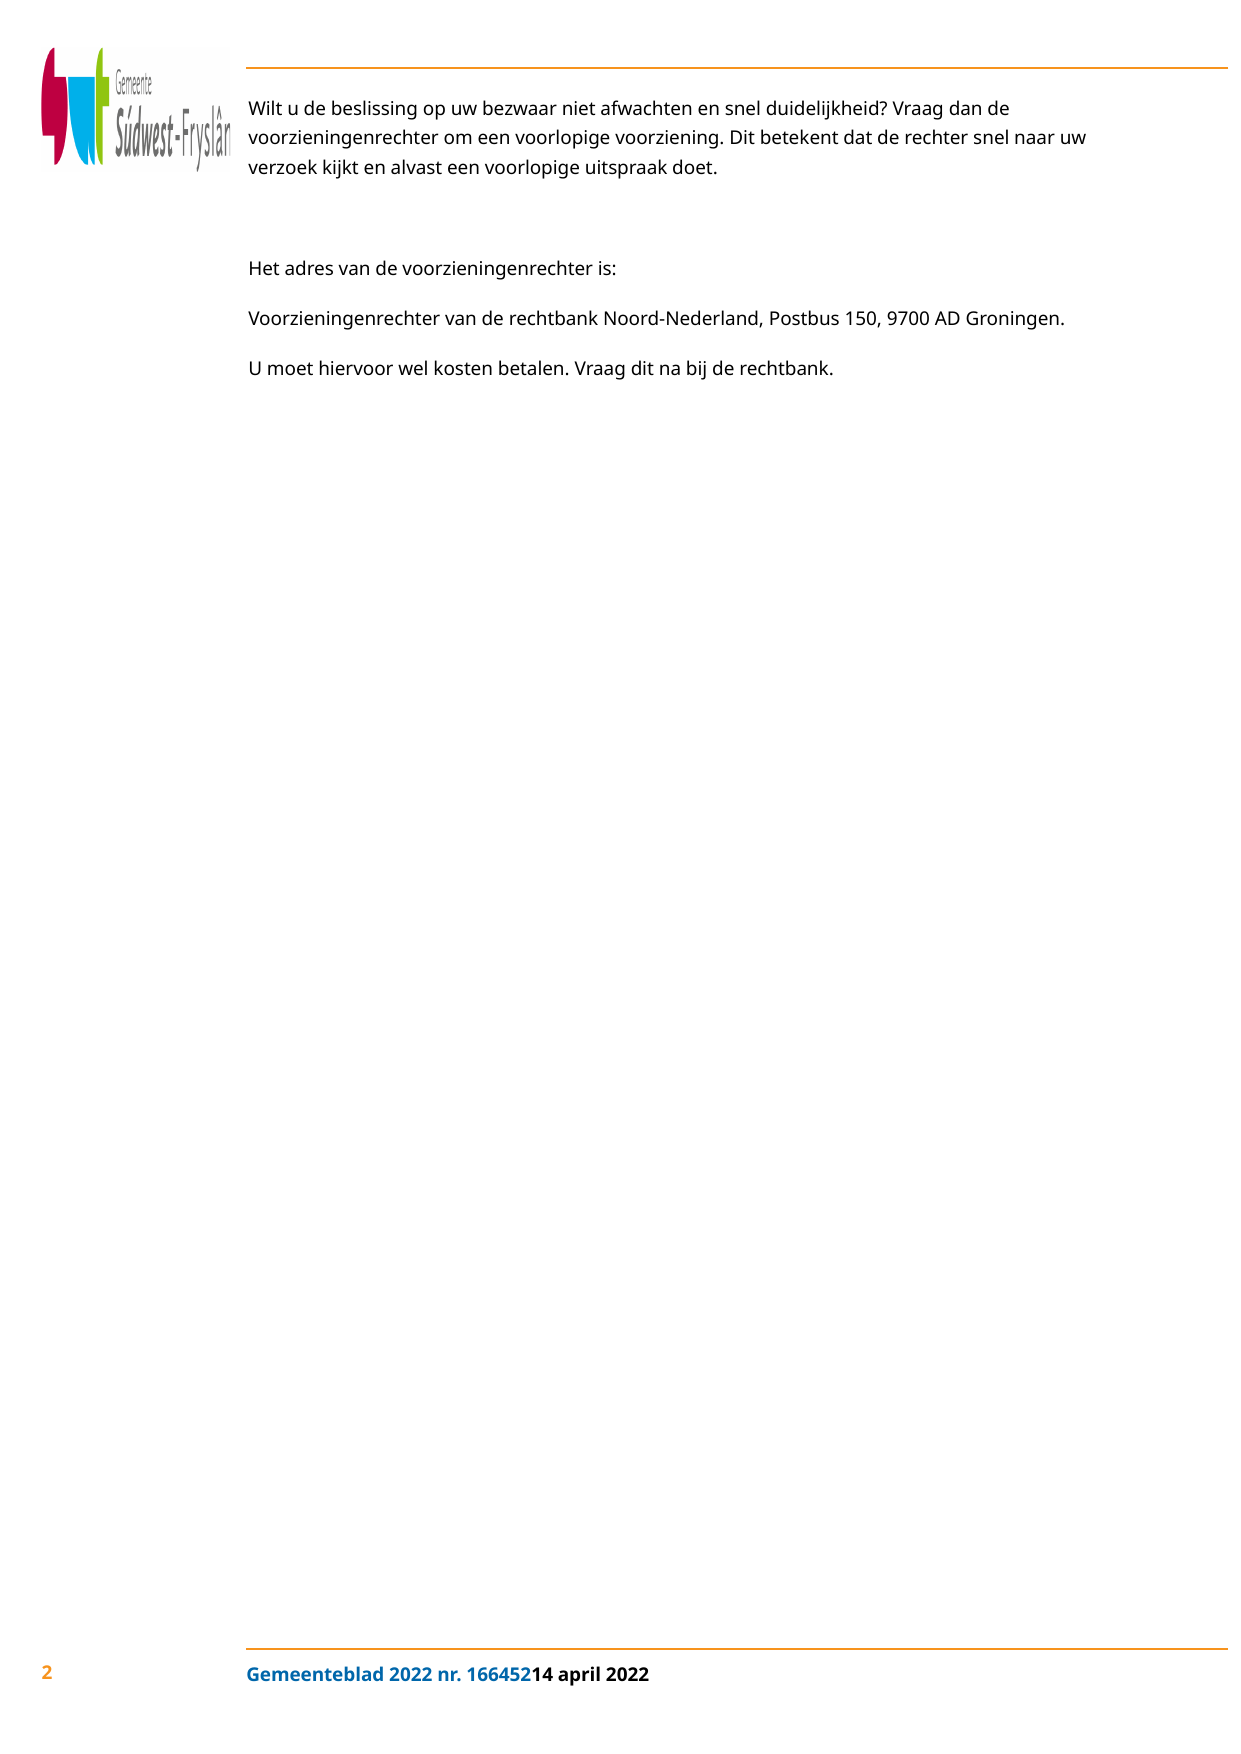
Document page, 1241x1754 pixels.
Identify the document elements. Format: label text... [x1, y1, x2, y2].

text U moet hiervoor wel kosten betalen. Vraag dit na bij de rechtbank. [248, 356, 1152, 381]
text Wilt u de beslissing op uw bezwaar niet afwachten en snel duidelijkheid? Vraag dan de voorzieningenrechter om een voorlopige voorziening. Dit betekent dat de rechter snel naar uw verzoek kijkt en alvast een voorlopige uitspraak doet. [248, 95, 1152, 180]
text Het adres van de voorzieningenrechter is: [248, 255, 1152, 281]
text Voorzieningenrechter van de rechtbank Noord-Nederland, Postbus 150, 9700 AD Groningen. [248, 305, 1152, 331]
picture [41, 47, 231, 172]
